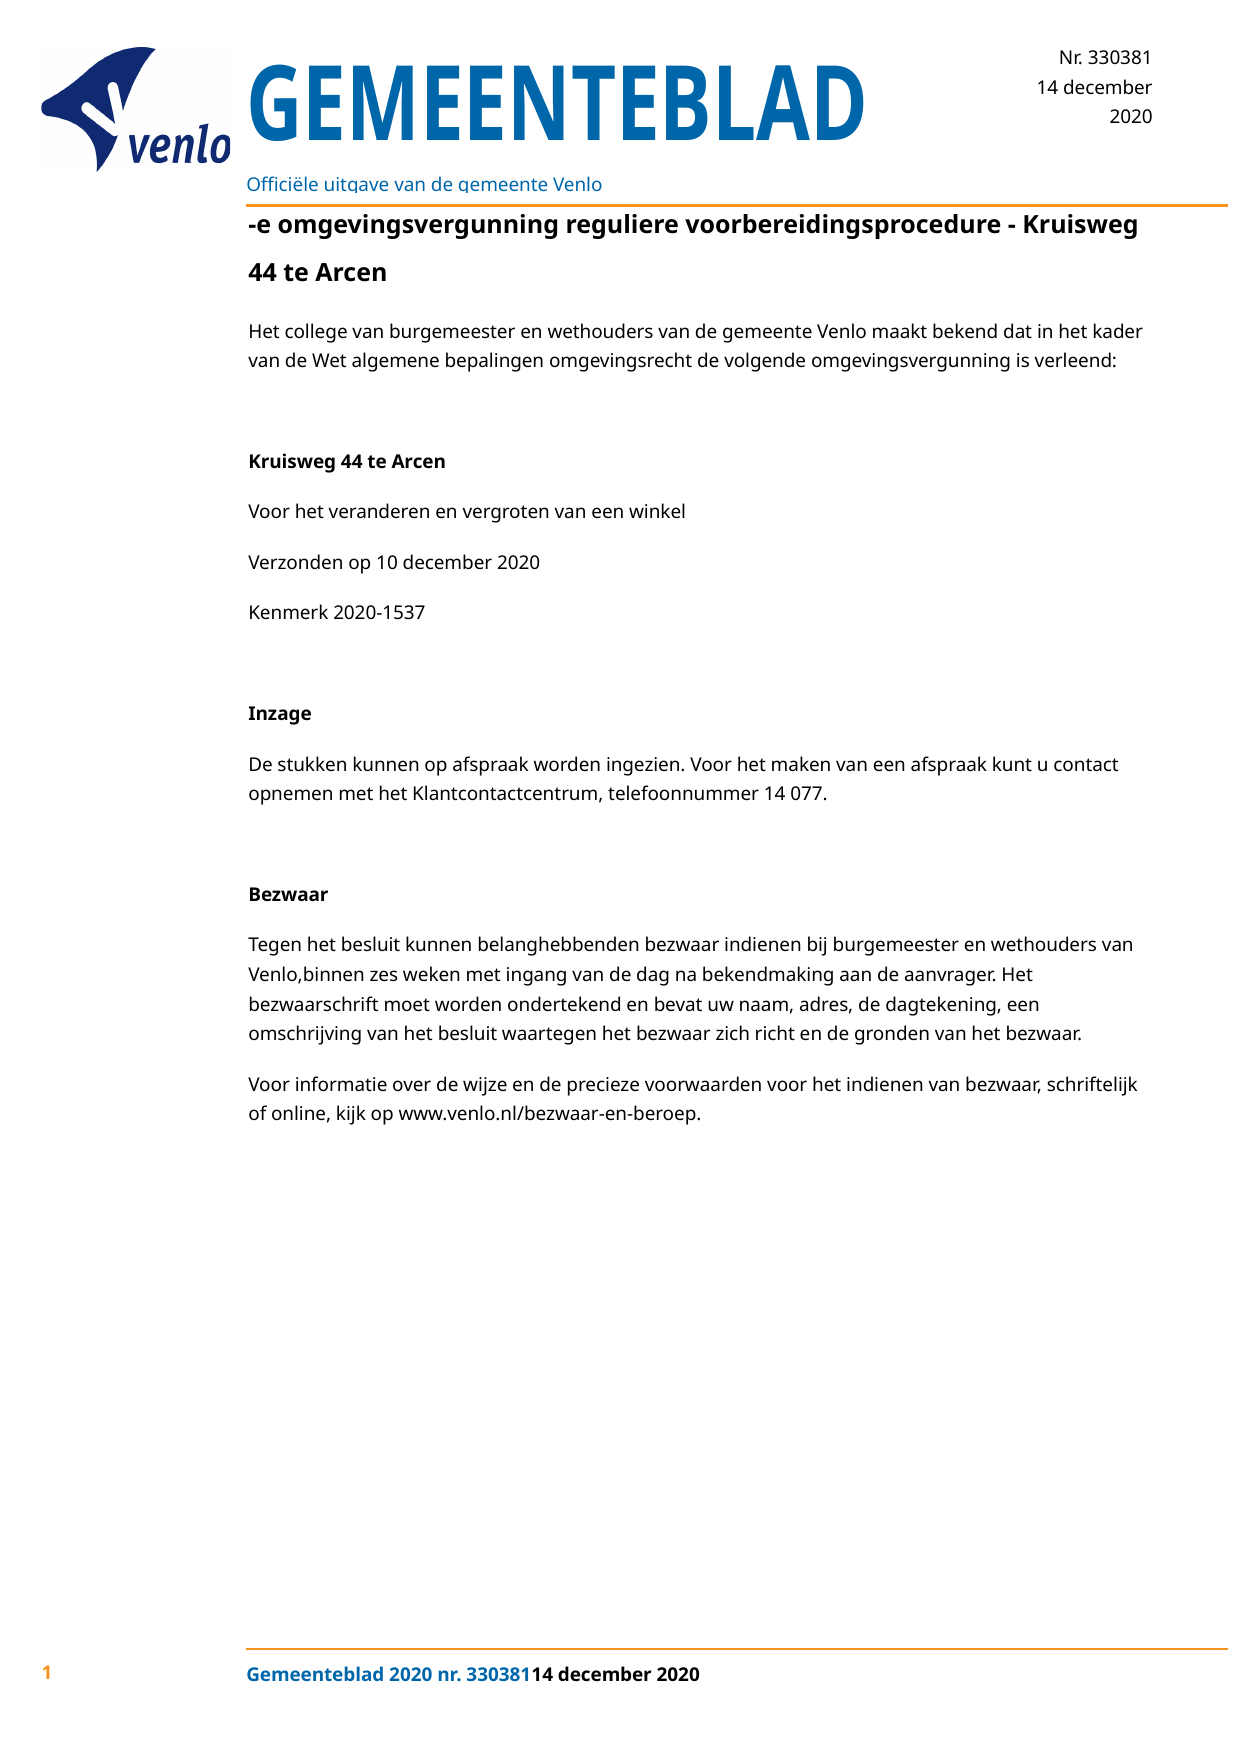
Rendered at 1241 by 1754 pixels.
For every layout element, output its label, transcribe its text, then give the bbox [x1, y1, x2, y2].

text De stukken kunnen op afspraak worden ingezien. Voor het maken van een afspraak kunt u contact opnemen met het Klantcontactcentrum, telefoonnummer 14 077. [248, 751, 1152, 806]
text Voor informatie over de wijze en de precieze voorwaarden voor het indienen van bezwaar, schriftelijk of online, kijk op www.venlo.nl/bezwaar-en-beroep. [248, 1071, 1152, 1126]
text Verzonden op 10 december 2020 [248, 549, 1152, 575]
text Kenmerk 2020-1537 [248, 599, 1152, 625]
text Voor het veranderen en vergroten van een winkel [248, 499, 1152, 524]
text Tegen het besluit kunnen belanghebbenden bezwaar indienen bij burgemeester en wethouders van Venlo,binnen zes weken met ingang van de dag na bekendmaking aan de aanvrager. Het bezwaarschrift moet worden ondertekend en bevat uw naam, adres, de dagtekening, een omschrijving van het besluit waartegen het bezwaar zich richt en de gronden van het bezwaar. [248, 932, 1152, 1046]
text -e omgevingsvergunning reguliere voorbereidingsprocedure - Kruisweg 44 te Arcen [248, 207, 1152, 288]
text Inzage [248, 700, 1152, 726]
picture [41, 47, 231, 172]
text Het college van burgemeester en wethouders van de gemeente Venlo maakt bekend dat in het kader van de Wet algemene bepalingen omgevingsrecht de volgende omgevingsvergunning is verleend: [248, 318, 1152, 373]
text Kruisweg 44 te Arcen [248, 448, 1152, 474]
text Bezwaar [248, 881, 1152, 907]
